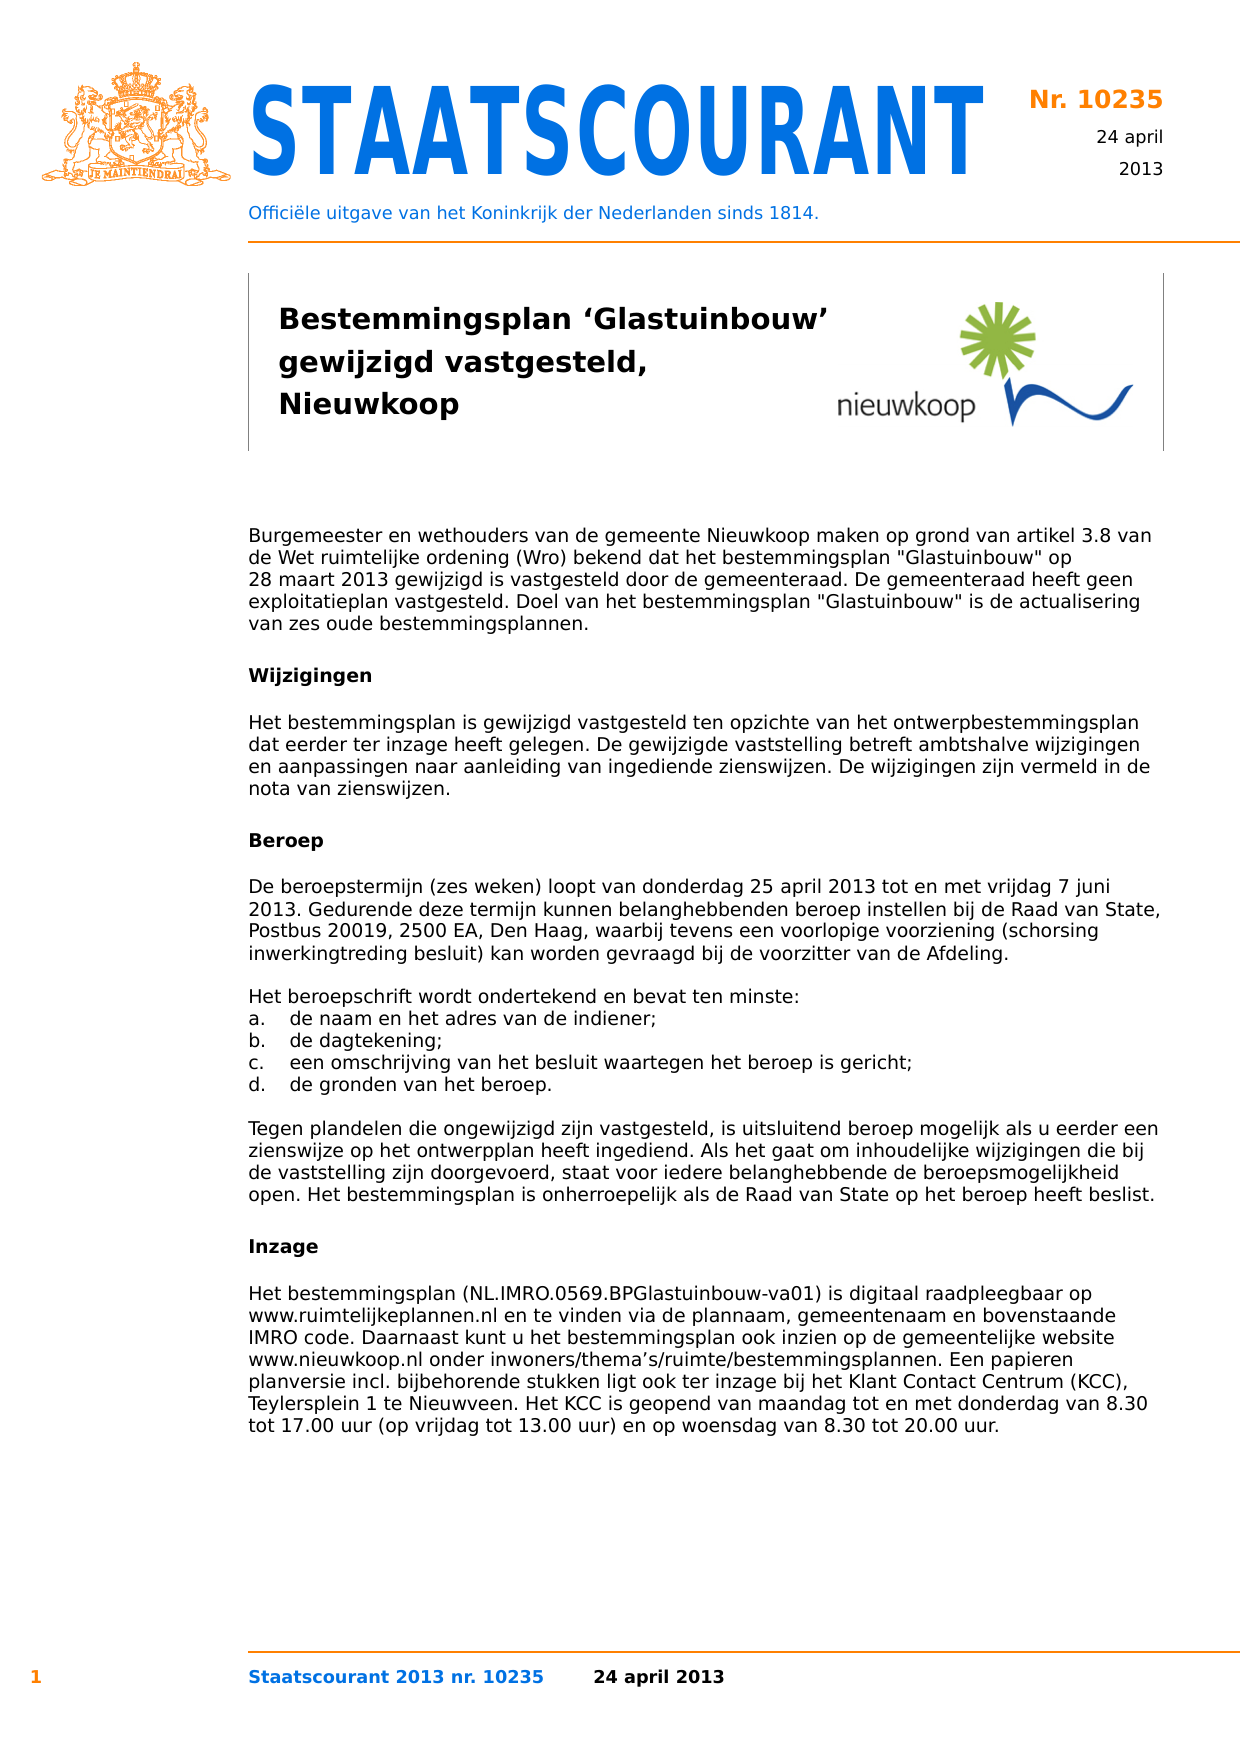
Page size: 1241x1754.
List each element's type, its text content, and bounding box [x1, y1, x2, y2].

table_header STAATSCOURANT [248, 62, 998, 203]
text Het bestemmingsplan (NL.IMRO.0569.BPGlastuinbouw-va01) is digitaal raadpleegbaar op www.ruimtelijkeplannen.nl en te vinden via de plannaam, gemeentenaam en bovenstaande IMRO code. Daarnaast kunt u het bestemmingsplan ook inzien op de gemeentelijke website www.nieuwkoop.nl onder inwoners/thema’s/ruimte/bestemmingsplannen. Een papieren planversie incl. bijbehorende stukken ligt ook ter inzage bij het Klant Contact Centrum (KCC), Teylersplein 1 te Nieuwveen. Het KCC is geopend van maandag tot en met donderdag van 8.30 tot 17.00 uur (op vrijdag tot 13.00 uur) en op woensdag van 8.30 tot 20.00 uur. [248, 1283, 1163, 1437]
subtitle Inzage [248, 1236, 1163, 1258]
text b. de dagtekening; [248, 1030, 1163, 1052]
picture [41, 62, 231, 186]
text Het bestemmingsplan is gewijzigd vastgesteld ten opzichte van het ontwerpbestemmingsplan dat eerder ter inzage heeft gelegen. De gewijzigde vaststelling betreft ambtshalve wijzigingen en aanpassingen naar aanleiding van ingediende zienswijzen. De wijzigingen zijn vermeld in de nota van zienswijzen. [248, 712, 1163, 799]
text Tegen plandelen die ongewijzigd zijn vastgesteld, is uitsluitend beroep mogelijk als u eerder een zienswijze op het ontwerpplan heeft ingediend. Als het gaat om inhoudelijke wijzigingen die bij de vaststelling zijn doorgevoerd, staat voor iedere belanghebbende de beroepsmogelijkheid open. Het bestemmingsplan is onherroepelijk als de Raad van State op het beroep heeft beslist. [248, 1118, 1163, 1206]
text Het beroepschrift wordt ondertekend en bevat ten minste: [248, 986, 1163, 1008]
text De beroepstermijn (zes weken) loopt van donderdag 25 april 2013 tot en met vrijdag 7 juni 2013. Gedurende deze termijn kunnen belanghebbenden beroep instellen bij de Raad van State, Postbus 20019, 2500 EA, Den Haag, waarbij tevens een voorlopige voorziening (schorsing inwerkingtreding besluit) kan worden gevraagd bij de voorzitter van de Afdeling. [248, 876, 1163, 964]
picture [838, 302, 1134, 427]
text d. de gronden van het beroep. [248, 1074, 1163, 1096]
subtitle Wijzigingen [248, 664, 1163, 687]
table_cell Officiële uitgave van het Koninkrijk der Nederlanden sinds 1814. [248, 203, 1240, 241]
text Burgemeester en wethouders van de gemeente Nieuwkoop maken op grond van artikel 3.8 van de Wet ruimtelijke ordening (Wro) bekend dat het bestemmingsplan "Glastuinbouw" op 28 maart 2013 gewijzigd is vastgesteld door de gemeenteraad. De gemeenteraad heeft geen exploitatieplan vastgesteld. Doel van het bestemmingsplan "Glastuinbouw" is de actualisering van zes oude bestemmingsplannen. [248, 525, 1163, 634]
text c. een omschrijving van het besluit waartegen het beroep is gericht; [248, 1052, 1163, 1074]
table_cell 24 april [998, 121, 1240, 153]
table_header [25, 62, 248, 241]
table_header Nr. 10235 [998, 62, 1240, 121]
text a. de naam en het adres van de indiener; [248, 1008, 1163, 1030]
table_cell 2013 [998, 153, 1240, 203]
subtitle Bestemmingsplan ‘Glastuinbouw’ gewijzigd vastgesteld, Nieuwkoop [249, 273, 1163, 451]
subtitle Beroep [248, 829, 1163, 851]
